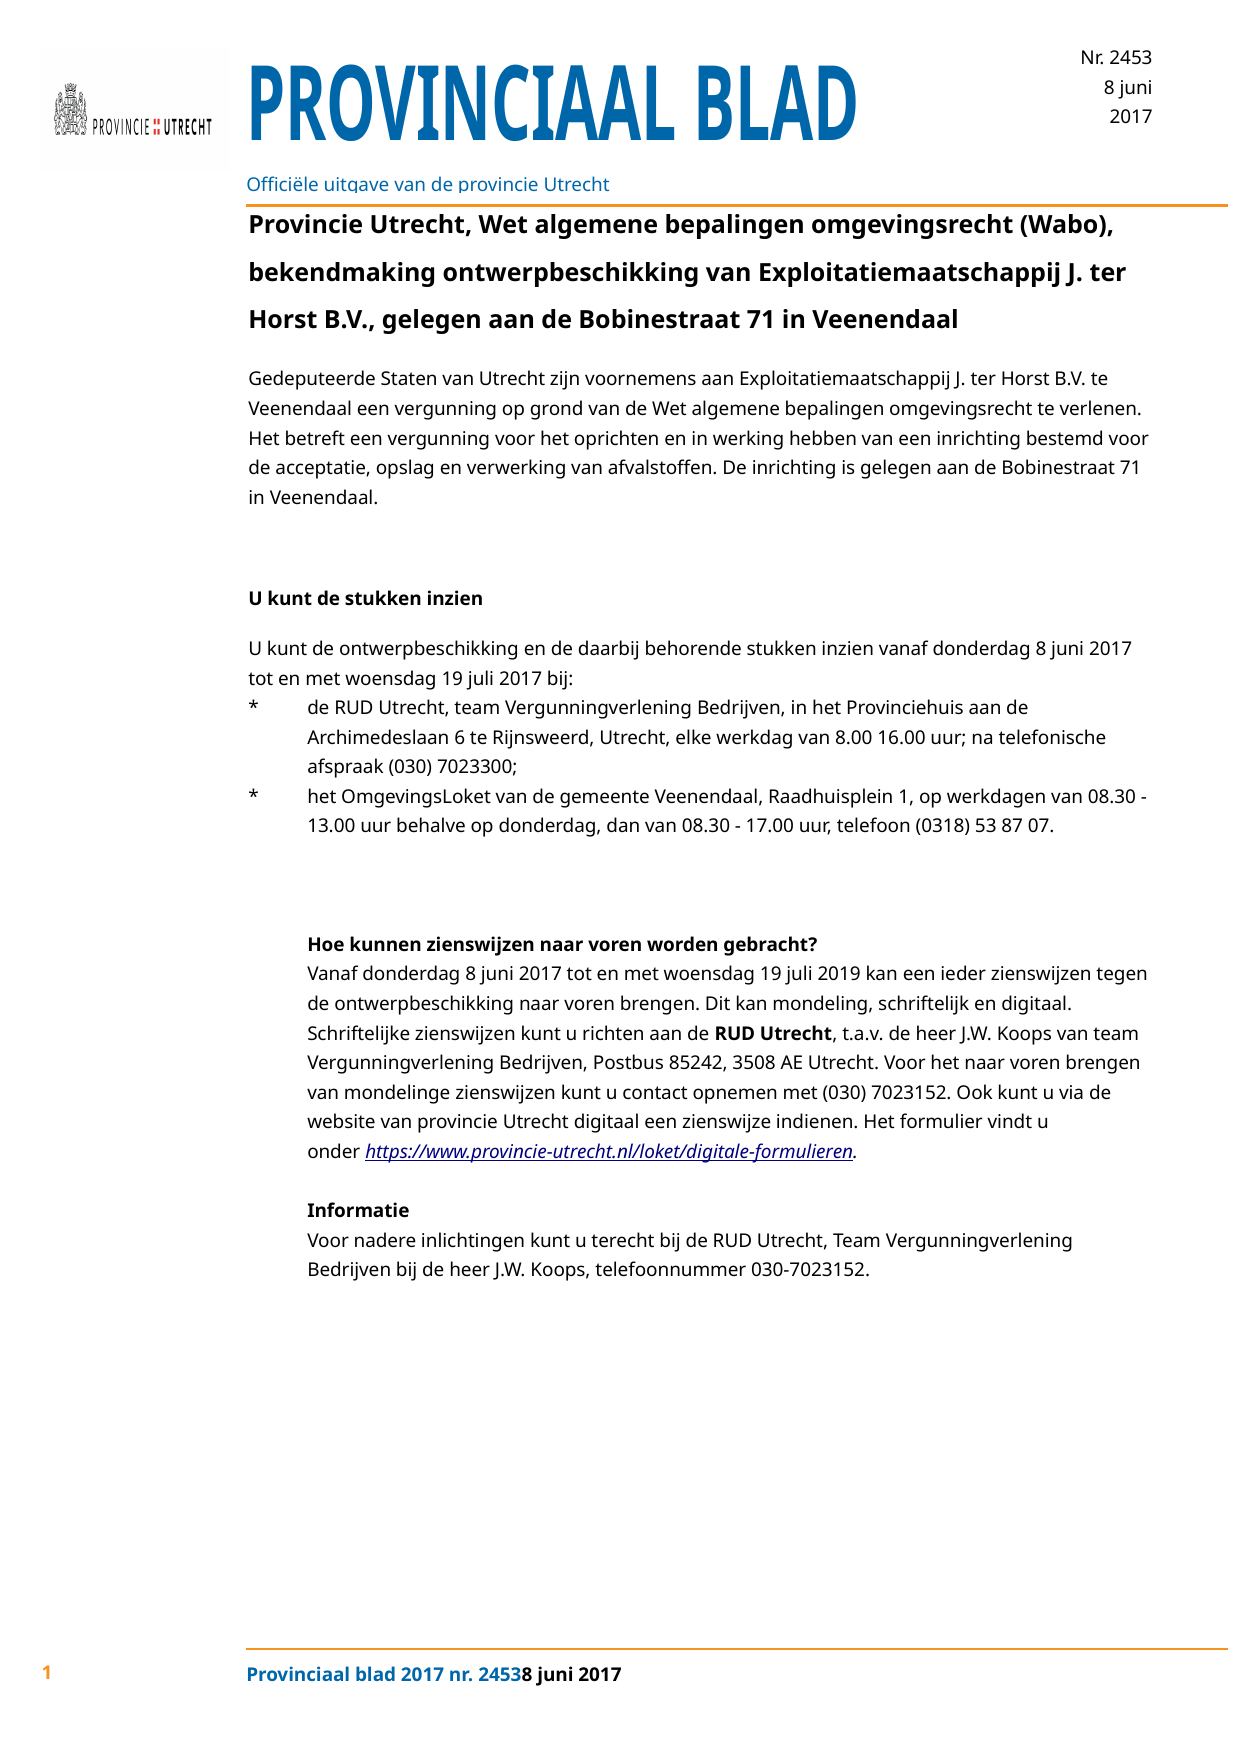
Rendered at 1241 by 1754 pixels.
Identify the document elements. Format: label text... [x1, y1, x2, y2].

text Provincie Utrecht, Wet algemene bepalingen omgevingsrecht (Wabo), bekendmaking ontwerpbeschikking van Exploitatiemaatschappij J. ter Horst B.V., gelegen aan de Bobinestraat 71 in Veenendaal [248, 207, 1152, 336]
list het OmgevingsLoket van de gemeente Veenendaal, Raadhuisplein 1, op werkdagen van 08.30 - 13.00 uur behalve op donderdag, dan van 08.30 - 17.00 uur, telefoon (0318) 53 87 07. [248, 783, 1152, 838]
picture [41, 47, 231, 172]
text Gedeputeerde Staten van Utrecht zijn voornemens aan Exploitatiemaatschappij J. ter Horst B.V. te Veenendaal een vergunning op grond van de Wet algemene bepalingen omgevingsrecht te verlenen. Het betreft een vergunning voor het oprichten en in werking hebben van een inrichting bestemd voor de acceptatie, opslag en verwerking van afvalstoffen. De inrichting is gelegen aan de Bobinestraat 71 in Veenendaal. [248, 366, 1152, 509]
list Voor nadere inlichtingen kunt u terecht bij de RUD Utrecht, Team Vergunningverlening Bedrijven bij de heer J.W. Koops, telefoonnummer 030-7023152. [248, 1227, 1152, 1282]
list de RUD Utrecht, team Vergunningverlening Bedrijven, in het Provinciehuis aan de Archimedeslaan 6 te Rijnsweerd, Utrecht, elke werkdag van 8.00 16.00 uur; na telefonische afspraak (030) 7023300; [248, 694, 1152, 779]
list Hoe kunnen zienswijzen naar voren worden gebracht? [248, 931, 1152, 957]
text U kunt de stukken inzien [248, 585, 1152, 610]
list Informatie [248, 1197, 1152, 1223]
list Vanaf donderdag 8 juni 2017 tot en met woensdag 19 juli 2019 kan een ieder zienswijzen tegen de ontwerpbeschikking naar voren brengen. Dit kan mondeling, schriftelijk en digitaal. Schriftelijke zienswijzen kunt u richten aan de RUD Utrecht, t.a.v. de heer J.W. Koops van team Vergunningverlening Bedrijven, Postbus 85242, 3508 AE Utrecht. Voor het naar voren brengen van mondelinge zienswijzen kunt u contact opnemen met (030) 7023152. Ook kunt u via de website van provincie Utrecht digitaal een zienswijze indienen. Het formulier vindt u onder https://www.provincie-utrecht.nl/loket/digitale-formulieren. [248, 961, 1152, 1164]
text U kunt de ontwerpbeschikking en de daarbij behorende stukken inzien vanaf donderdag 8 juni 2017 tot en met woensdag 19 juli 2017 bij: [248, 635, 1152, 690]
